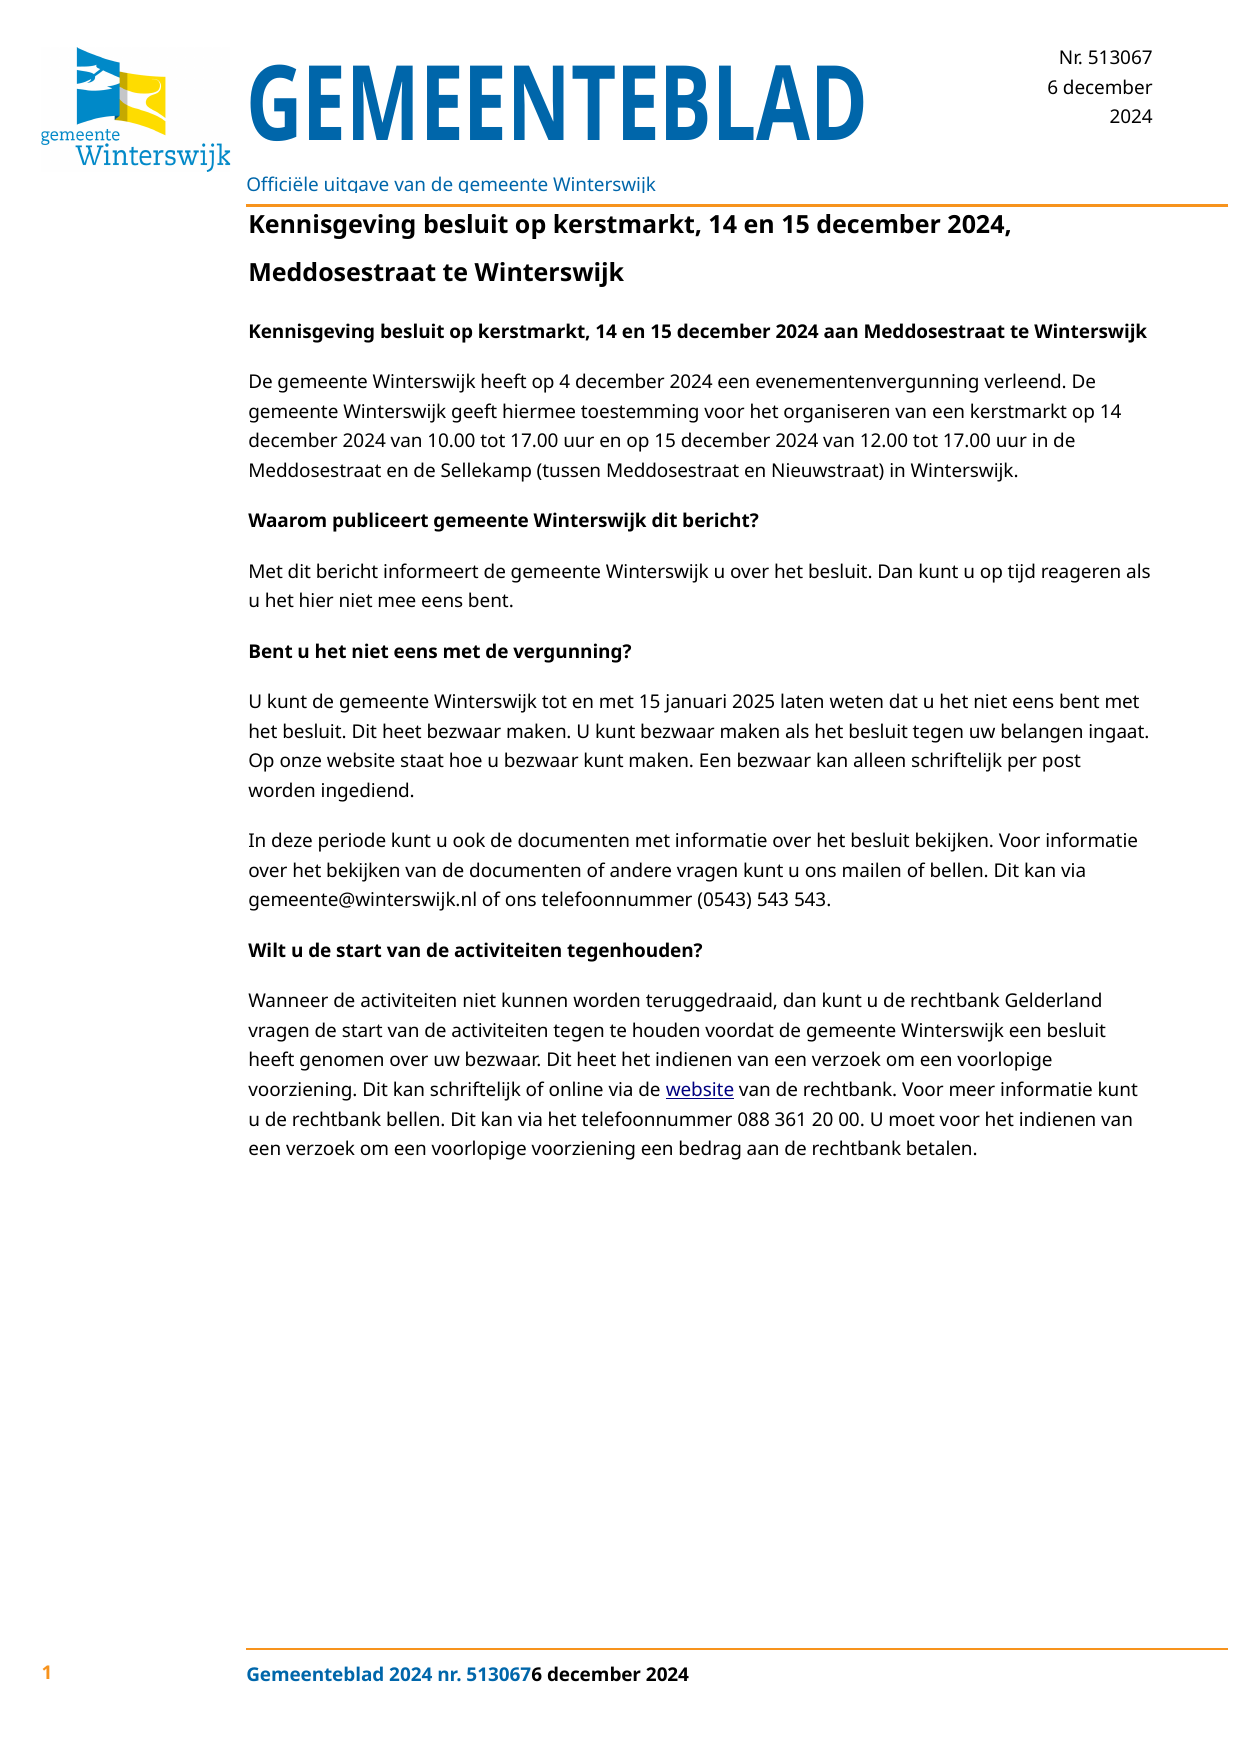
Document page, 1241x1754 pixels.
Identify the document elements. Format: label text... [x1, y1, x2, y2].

text Kennisgeving besluit op kerstmarkt, 14 en 15 december 2024 aan Meddosestraat te Winterswijk [248, 318, 1152, 344]
text Waarom publiceert gemeente Winterswijk dit bericht? [248, 507, 1152, 533]
text Bent u het niet eens met de vergunning? [248, 638, 1152, 664]
text Wanneer de activiteiten niet kunnen worden teruggedraaid, dan kunt u de rechtbank Gelderland vragen de start van de activiteiten tegen te houden voordat de gemeente Winterswijk een besluit heeft genomen over uw bezwaar. Dit heet het indienen van een verzoek om een voorlopige voorziening. Dit kan schriftelijk of online via de website van de rechtbank. Voor meer informatie kunt u de rechtbank bellen. Dit kan via het telefoonnummer 088 361 20 00. U moet voor het indienen van een verzoek om een voorlopige voorziening een bedrag aan de rechtbank betalen. [248, 987, 1152, 1161]
text De gemeente Winterswijk heeft op 4 december 2024 een evenementenvergunning verleend. De gemeente Winterswijk geeft hiermee toestemming voor het organiseren van een kerstmarkt op 14 december 2024 van 10.00 tot 17.00 uur en op 15 december 2024 van 12.00 tot 17.00 uur in de Meddosestraat en de Sellekamp (tussen Meddosestraat en Nieuwstraat) in Winterswijk. [248, 368, 1152, 483]
text In deze periode kunt u ook de documenten met informatie over het besluit bekijken. Voor informatie over het bekijken van de documenten of andere vragen kunt u ons mailen of bellen. Dit kan via gemeente@winterswijk.nl of ons telefoonnummer (0543) 543 543. [248, 827, 1152, 912]
picture [41, 47, 231, 172]
picture [225, 153, 231, 162]
text U kunt de gemeente Winterswijk tot en met 15 januari 2025 laten weten dat u het niet eens bent met het besluit. Dit heet bezwaar maken. U kunt bezwaar maken als het besluit tegen uw belangen ingaat. Op onze website staat hoe u bezwaar kunt maken. Een bezwaar kan alleen schriftelijk per post worden ingediend. [248, 688, 1152, 803]
text Kennisgeving besluit op kerstmarkt, 14 en 15 december 2024, Meddosestraat te Winterswijk [248, 207, 1152, 288]
text Met dit bericht informeert de gemeente Winterswijk u over het besluit. Dan kunt u op tijd reageren als u het hier niet mee eens bent. [248, 558, 1152, 613]
text Wilt u de start van de activiteiten tegenhouden? [248, 937, 1152, 963]
